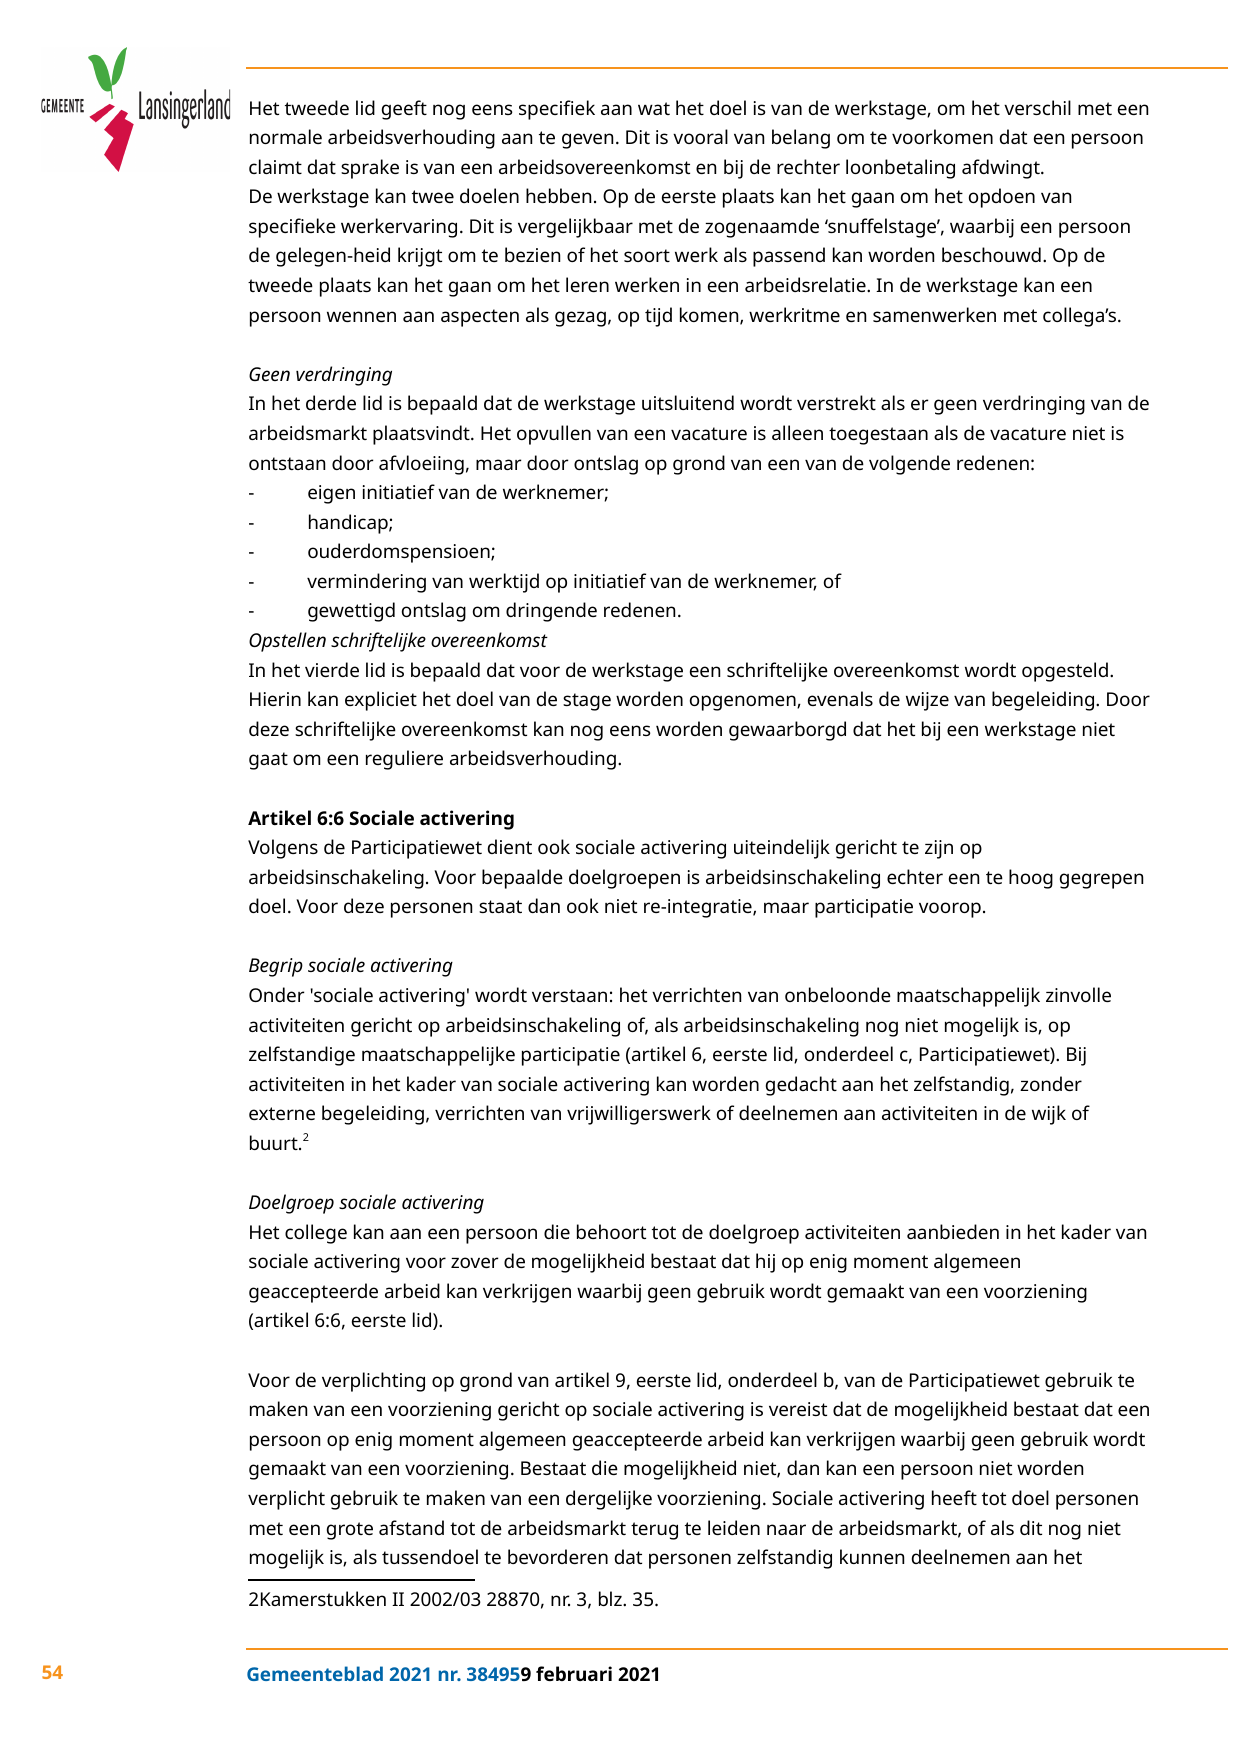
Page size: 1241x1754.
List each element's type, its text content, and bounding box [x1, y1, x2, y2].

text Onder 'sociale activering' wordt verstaan: het verrichten van onbeloonde maatschappelijk zinvolle activiteiten gericht op arbeidsinschakeling of, als arbeidsinschakeling nog niet mogelijk is, op zelfstandige maatschappelijke participatie (artikel 6, eerste lid, onderdeel c, Participatiewet). Bij activiteiten in het kader van sociale activering kan worden gedacht aan het zelfstandig, zonder externe begeleiding, verrichten van vrijwilligerswerk of deelnemen aan activiteiten in de wijk of buurt. [248, 982, 1152, 1156]
list ouderdomspensioen; [248, 538, 1152, 564]
list handicap; [248, 509, 1152, 535]
text Volgens de Participatiewet dient ook sociale activering uiteindelijk gericht te zijn op arbeidsinschakeling. Voor bepaalde doelgroepen is arbeidsinschakeling echter een te hoog gegrepen doel. Voor deze personen staat dan ook niet re-integratie, maar participatie voorop. [248, 834, 1152, 919]
list vermindering van werktijd op initiatief van de werknemer, of [248, 568, 1152, 594]
text Voor de verplichting op grond van artikel 9, eerste lid, onderdeel b, van de Participatiewet gebruik te maken van een voorziening gericht op sociale activering is vereist dat de mogelijkheid bestaat dat een persoon op enig moment algemeen geaccepteerde arbeid kan verkrijgen waarbij geen gebruik wordt gemaakt van een voorziening. Bestaat die mogelijkheid niet, dan kan een persoon niet worden verplicht gebruik te maken van een dergelijke voorziening. Sociale activering heeft tot doel personen met een grote afstand tot de arbeidsmarkt terug te leiden naar de arbeidsmarkt, of als dit nog niet mogelijk is, als tussendoel te bevorderen dat personen zelfstandig kunnen deelnemen aan het [248, 1367, 1152, 1570]
text Opstellen schriftelijke overeenkomst [248, 627, 1152, 653]
list eigen initiatief van de werknemer; [248, 479, 1152, 505]
text Doelgroep sociale activering [248, 1189, 1152, 1215]
text Kamerstukken II 2002/03 28870, nr. 3, blz. 35. [248, 1586, 1152, 1612]
list gewettigd ontslag om dringende redenen. [248, 598, 1152, 623]
text Het tweede lid geeft nog eens specifiek aan wat het doel is van de werkstage, om het verschil met een normale arbeidsverhouding aan te geven. Dit is vooral van belang om te voorkomen dat een persoon claimt dat sprake is van een arbeidsovereenkomst en bij de rechter loonbetaling afdwingt. [248, 95, 1152, 180]
text In het vierde lid is bepaald dat voor de werkstage een schriftelijke overeenkomst wordt opgesteld. Hierin kan expliciet het doel van de stage worden opgenomen, evenals de wijze van begeleiding. Door deze schriftelijke overeenkomst kan nog eens worden gewaarborgd dat het bij een werkstage niet gaat om een reguliere arbeidsverhouding. [248, 657, 1152, 771]
text In het derde lid is bepaald dat de werkstage uitsluitend wordt verstrekt als er geen verdringing van de arbeidsmarkt plaatsvindt. Het opvullen van een vacature is alleen toegestaan als de vacature niet is ontstaan door afvloeiing, maar door ontslag op grond van een van de volgende redenen: [248, 391, 1152, 476]
text Begrip sociale activering [248, 953, 1152, 978]
picture [41, 47, 231, 172]
text Het college kan aan een persoon die behoort tot de doelgroep activiteiten aanbieden in het kader van sociale activering voor zover de mogelijkheid bestaat dat hij op enig moment algemeen geaccepteerde arbeid kan verkrijgen waarbij geen gebruik wordt gemaakt van een voorziening (artikel 6:6, eerste lid). [248, 1219, 1152, 1333]
text De werkstage kan twee doelen hebben. Op de eerste plaats kan het gaan om het opdoen van specifieke werkervaring. Dit is vergelijkbaar met de zogenaamde ‘snuffelstage’, waarbij een persoon de gelegen-heid krijgt om te bezien of het soort werk als passend kan worden beschouwd. Op de tweede plaats kan het gaan om het leren werken in een arbeidsrelatie. In de werkstage kan een persoon wennen aan aspecten als gezag, op tijd komen, werkritme en samenwerken met collega’s. [248, 183, 1152, 328]
text Geen verdringing [248, 361, 1152, 387]
text Artikel 6:6 Sociale activering [248, 805, 1152, 831]
